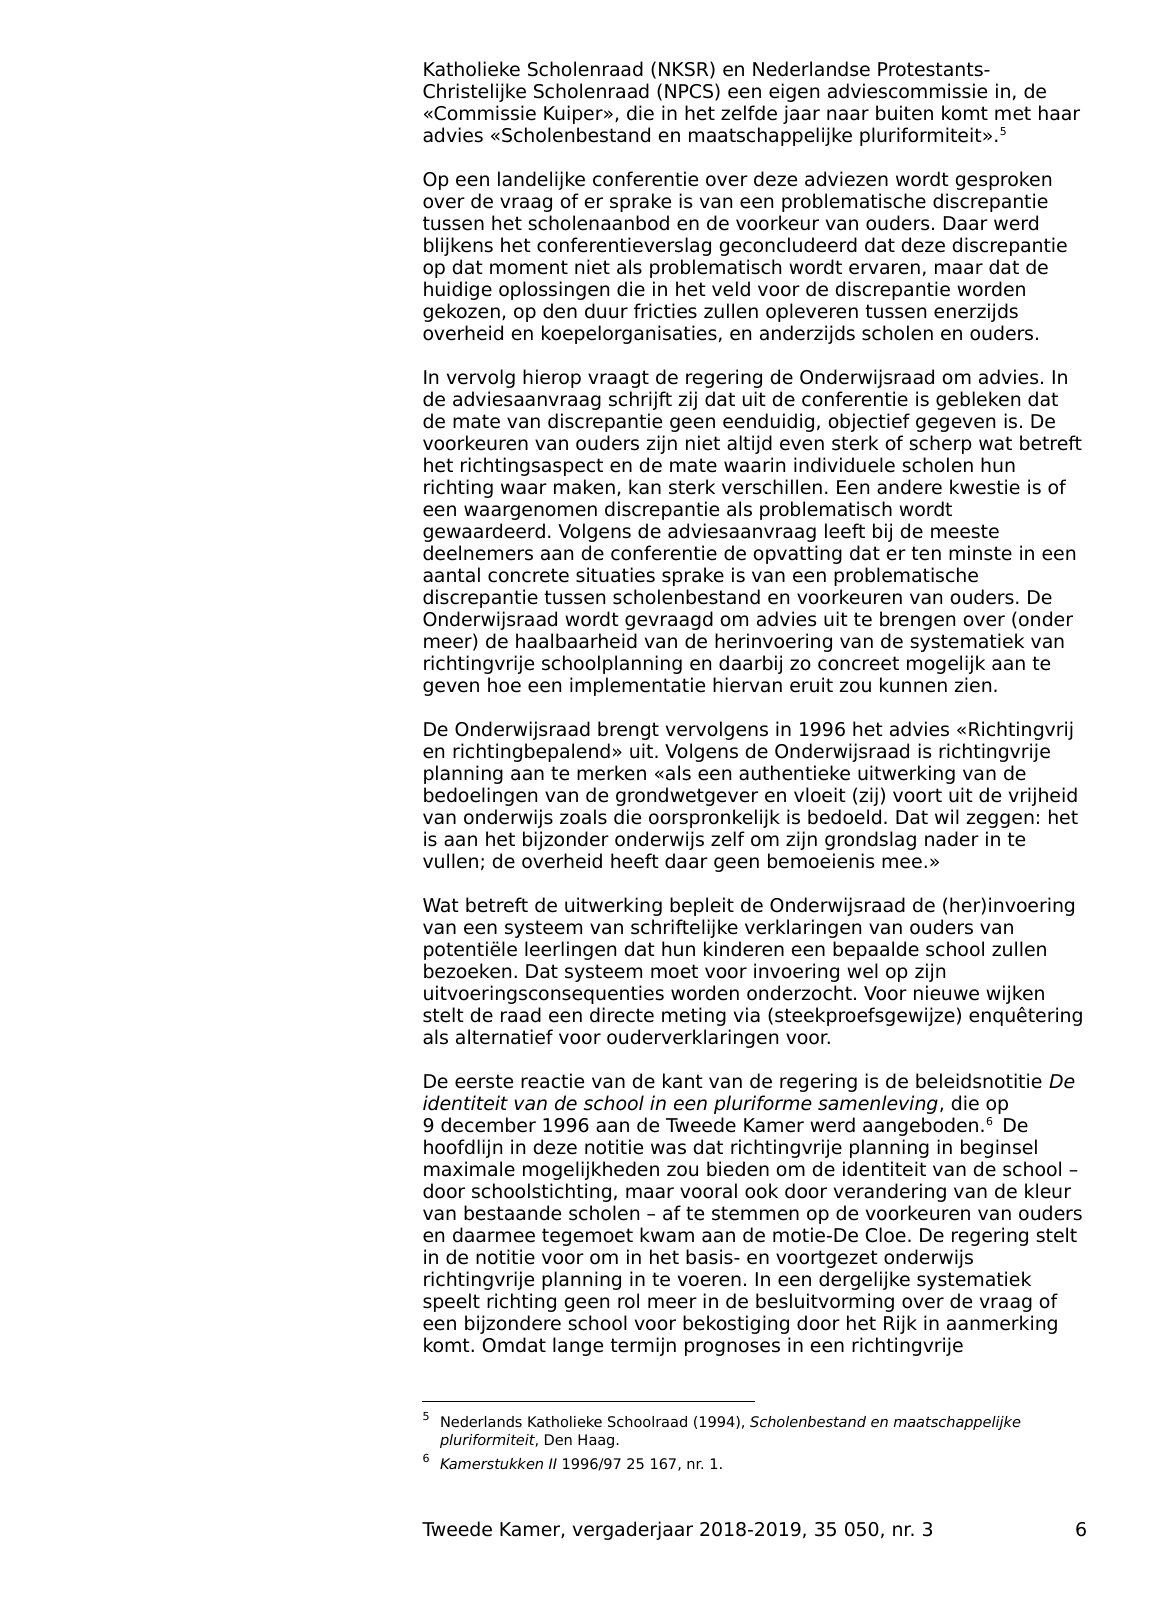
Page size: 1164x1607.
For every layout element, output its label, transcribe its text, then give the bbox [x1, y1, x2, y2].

text Katholieke Scholenraad (NKSR) en Nederlandse Protestants-Christelijke Scholenraad (NPCS) een eigen adviescommissie in, de «Commissie Kuiper», die in het zelfde jaar naar buiten komt met haar advies «Scholenbestand en maatschappelijke pluriformiteit». [422, 59, 1087, 147]
text Nederlands Katholieke Schoolraad (1994), Scholenbestand en maatschappelijke pluriformiteit, Den Haag. [422, 1410, 1087, 1449]
text Op een landelijke conferentie over deze adviezen wordt gesproken over de vraag of er sprake is van een problematische discrepantie tussen het scholenaanbod en de voorkeur van ouders. Daar werd blijkens het conferentieverslag geconcludeerd dat deze discrepantie op dat moment niet als problematisch wordt ervaren, maar dat de huidige oplossingen die in het veld voor de discrepantie worden gekozen, op den duur fricties zullen opleveren tussen enerzijds overheid en koepelorganisaties, en anderzijds scholen en ouders. [422, 169, 1087, 345]
text Kamerstukken II 1996/97 25 167, nr. 1. [422, 1452, 1087, 1474]
text Wat betreft de uitwerking bepleit de Onderwijsraad de (her)invoering van een systeem van schriftelijke verklaringen van ouders van potentiële leerlingen dat hun kinderen een bepaalde school zullen bezoeken. Dat systeem moet voor invoering wel op zijn uitvoeringsconsequenties worden onderzocht. Voor nieuwe wijken stelt de raad een directe meting via (steekproefsgewijze) enquêtering als alternatief voor ouderverklaringen voor. [422, 895, 1087, 1049]
text In vervolg hierop vraagt de regering de Onderwijsraad om advies. In de adviesaanvraag schrijft zij dat uit de conferentie is gebleken dat de mate van discrepantie geen eenduidig, objectief gegeven is. De voorkeuren van ouders zijn niet altijd even sterk of scherp wat betreft het richtingsaspect en de mate waarin individuele scholen hun richting waar maken, kan sterk verschillen. Een andere kwestie is of een waargenomen discrepantie als problematisch wordt gewaardeerd. Volgens de adviesaanvraag leeft bij de meeste deelnemers aan de conferentie de opvatting dat er ten minste in een aantal concrete situaties sprake is van een problematische discrepantie tussen scholenbestand en voorkeuren van ouders. De Onderwijsraad wordt gevraagd om advies uit te brengen over (onder meer) de haalbaarheid van de herinvoering van de systematiek van richtingvrije schoolplanning en daarbij zo concreet mogelijk aan te geven hoe een implementatie hiervan eruit zou kunnen zien. [422, 367, 1087, 697]
text De eerste reactie van de kant van de regering is de beleidsnotitie De identiteit van de school in een pluriforme samenleving, die op 9 december 1996 aan de Tweede Kamer werd aangeboden. De hoofdlijn in deze notitie was dat richtingvrije planning in beginsel maximale mogelijkheden zou bieden om de identiteit van de school – door schoolstichting, maar vooral ook door verandering van de kleur van bestaande scholen – af te stemmen op de voorkeuren van ouders en daarmee tegemoet kwam aan de motie-De Cloe. De regering stelt in de notitie voor om in het basis- en voortgezet onderwijs richtingvrije planning in te voeren. In een dergelijke systematiek speelt richting geen rol meer in de besluitvorming over de vraag of een bijzondere school voor bekostiging door het Rijk in aanmerking komt. Omdat lange termijn prognoses in een richtingvrije [422, 1071, 1087, 1357]
text De Onderwijsraad brengt vervolgens in 1996 het advies «Richtingvrij en richtingbepalend» uit. Volgens de Onderwijsraad is richtingvrije planning aan te merken «als een authentieke uitwerking van de bedoelingen van de grondwetgever en vloeit (zij) voort uit de vrijheid van onderwijs zoals die oorspronkelijk is bedoeld. Dat wil zeggen: het is aan het bijzonder onderwijs zelf om zijn grondslag nader in te vullen; de overheid heeft daar geen bemoeienis mee.» [422, 719, 1087, 873]
